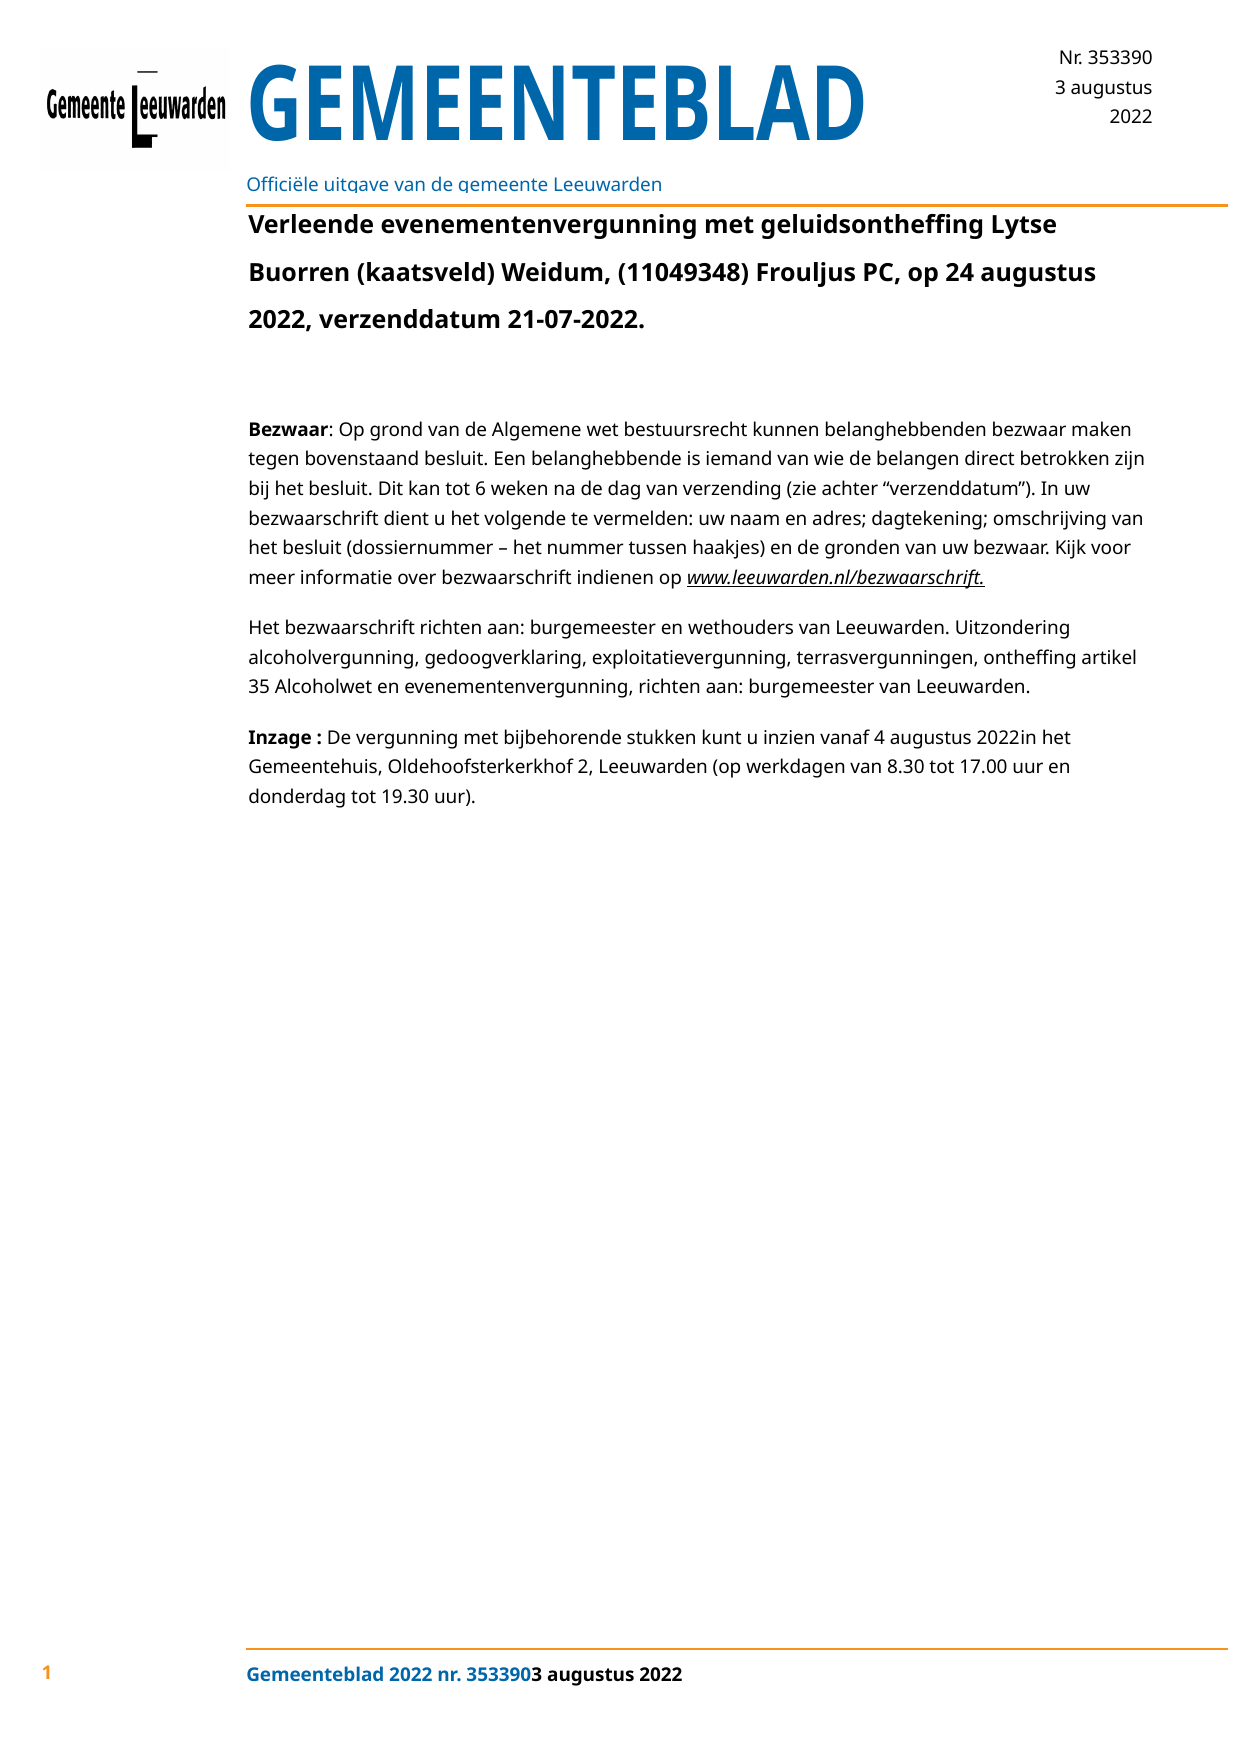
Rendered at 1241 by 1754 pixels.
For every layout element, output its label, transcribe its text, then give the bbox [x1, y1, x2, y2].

picture [41, 47, 231, 172]
text Bezwaar: Op grond van de Algemene wet bestuursrecht kunnen belanghebbenden bezwaar maken tegen bovenstaand besluit. Een belanghebbende is iemand van wie de belangen direct betrokken zijn bij het besluit. Dit kan tot 6 weken na de dag van verzending (zie achter “verzenddatum”). In uw bezwaarschrift dient u het volgende te vermelden: uw naam en adres; dagtekening; omschrijving van het besluit (dossiernummer – het nummer tussen haakjes) en de gronden van uw bezwaar. Kijk voor meer informatie over bezwaarschrift indienen op www.leeuwarden.nl/bezwaarschrift. [248, 416, 1152, 589]
text Verleende evenementenvergunning met geluidsontheffing Lytse Buorren (kaatsveld) Weidum, (11049348) Frouljus PC, op 24 augustus 2022, verzenddatum 21-07-2022. [248, 207, 1152, 336]
text Inzage : De vergunning met bijbehorende stukken kunt u inzien vanaf 4 augustus 2022in het Gemeentehuis, Oldehoofsterkerkhof 2, Leeuwarden (op werkdagen van 8.30 tot 17.00 uur en donderdag tot 19.30 uur). [248, 724, 1152, 809]
text Het bezwaarschrift richten aan: burgemeester en wethouders van Leeuwarden. Uitzondering alcoholvergunning, gedoogverklaring, exploitatievergunning, terrasvergunningen, ontheffing artikel 35 Alcoholwet en evenementenvergunning, richten aan: burgemeester van Leeuwarden. [248, 614, 1152, 699]
